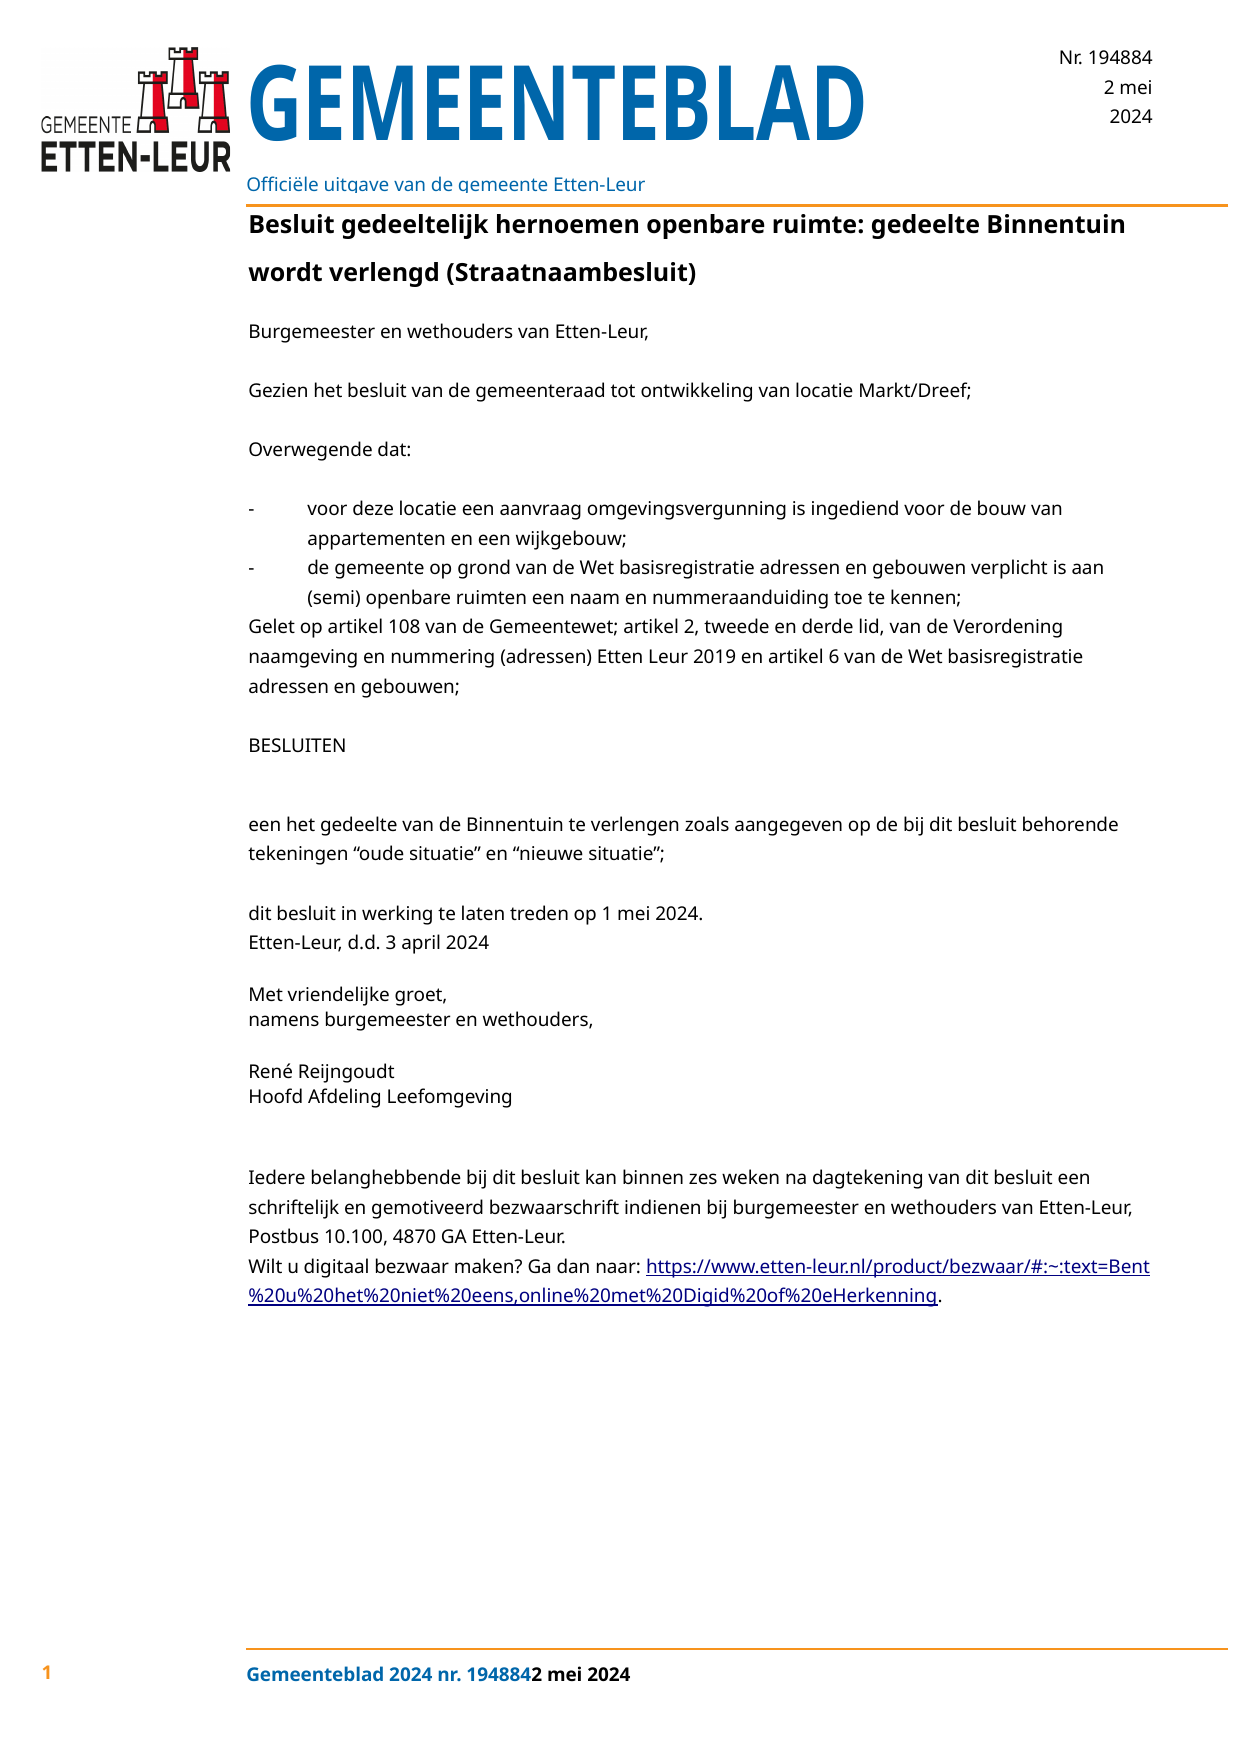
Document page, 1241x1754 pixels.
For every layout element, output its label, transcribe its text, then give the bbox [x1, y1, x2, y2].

text Burgemeester en wethouders van Etten-Leur, [248, 318, 1152, 344]
text Met vriendelijke groet, [248, 981, 1152, 1006]
text Gelet op artikel 108 van de Gemeentewet; artikel 2, tweede en derde lid, van de Verordening naamgeving en nummering (adressen) Etten Leur 2019 en artikel 6 van de Wet basisregistratie adressen en gebouwen; [248, 614, 1152, 699]
picture [41, 47, 231, 172]
text namens burgemeester en wethouders, [248, 1006, 1152, 1032]
text Postbus 10.100, 4870 GA Etten-Leur. [248, 1223, 1152, 1249]
text Besluit gedeeltelijk hernoemen openbare ruimte: gedeelte Binnentuin wordt verlengd (Straatnaambesluit) [248, 207, 1152, 288]
text dit besluit in werking te laten treden op 1 mei 2024. [248, 900, 1152, 925]
text Etten-Leur, d.d. 3 april 2024 [248, 929, 1152, 955]
list de gemeente op grond van de Wet basisregistratie adressen en gebouwen verplicht is aan (semi) openbare ruimten een naam en nummeraanduiding toe te kennen; [248, 554, 1152, 610]
list voor deze locatie een aanvraag omgevingsvergunning is ingediend voor de bouw van appartementen en een wijkgebouw; [248, 495, 1152, 551]
text Wilt u digitaal bezwaar maken? Ga dan naar: https://www.etten-leur.nl/product/bezwaar/#:~:text=Bent%20u%20het%20niet%20eens,online%20met%20Digid%20of%20eHerkenning. [248, 1253, 1152, 1308]
text Overwegende dat: [248, 436, 1152, 462]
text een het gedeelte van de Binnentuin te verlengen zoals aangegeven op de bij dit besluit behorende tekeningen “oude situatie” en “nieuwe situatie”; [248, 811, 1152, 866]
text Iedere belanghebbende bij dit besluit kan binnen zes weken na dagtekening van dit besluit een schriftelijk en gemotiveerd bezwaarschrift indienen bij burgemeester en wethouders van Etten-Leur, [248, 1164, 1152, 1219]
text BESLUITEN [248, 732, 1152, 758]
text Hoofd Afdeling Leefomgeving [248, 1084, 1152, 1109]
text Gezien het besluit van de gemeenteraad tot ontwikkeling van locatie Markt/Dreef; [248, 377, 1152, 403]
text René Reijngoudt [248, 1058, 1152, 1084]
